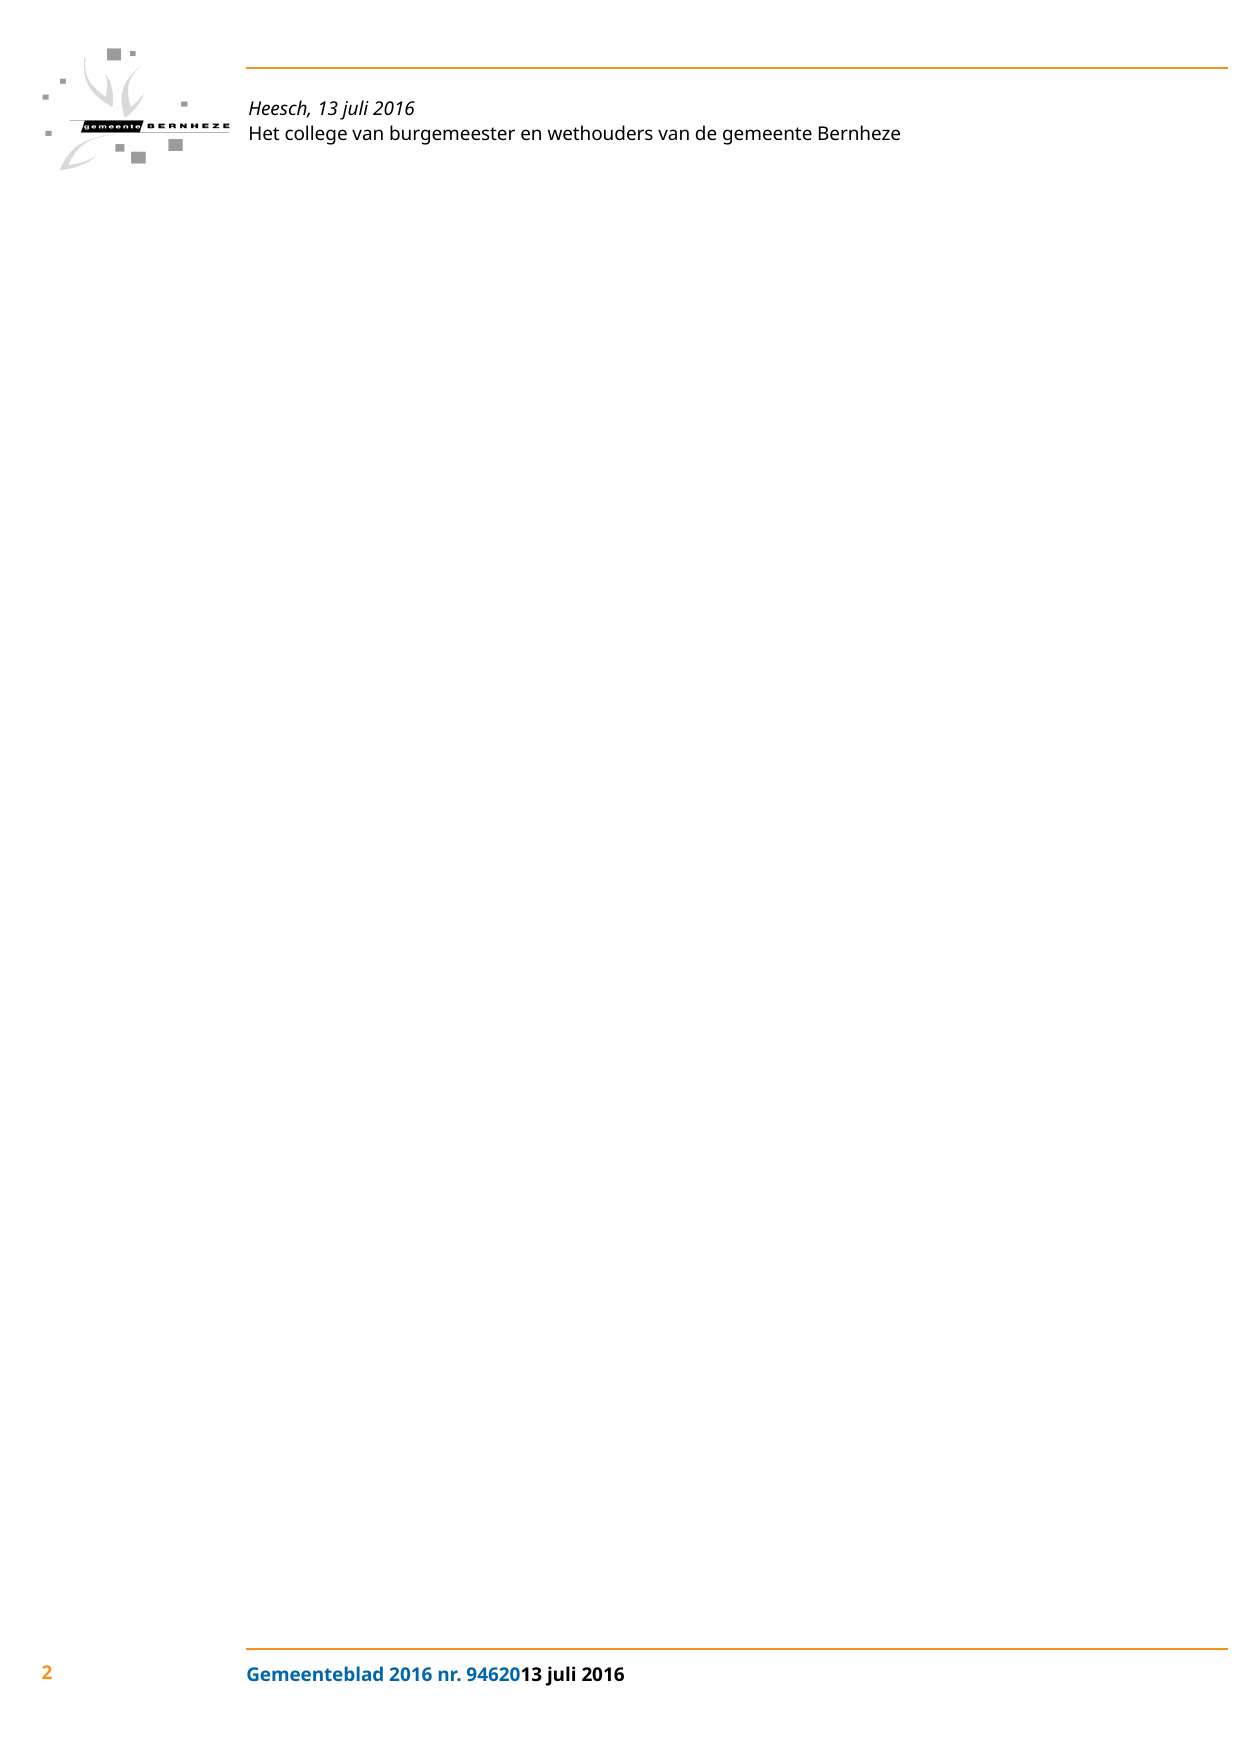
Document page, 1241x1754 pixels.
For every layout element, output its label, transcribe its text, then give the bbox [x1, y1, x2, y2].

text Heesch, 13 juli 2016 [248, 95, 1152, 121]
text Het college van burgemeester en wethouders van de gemeente Bernheze [248, 121, 1152, 146]
picture [41, 47, 231, 172]
